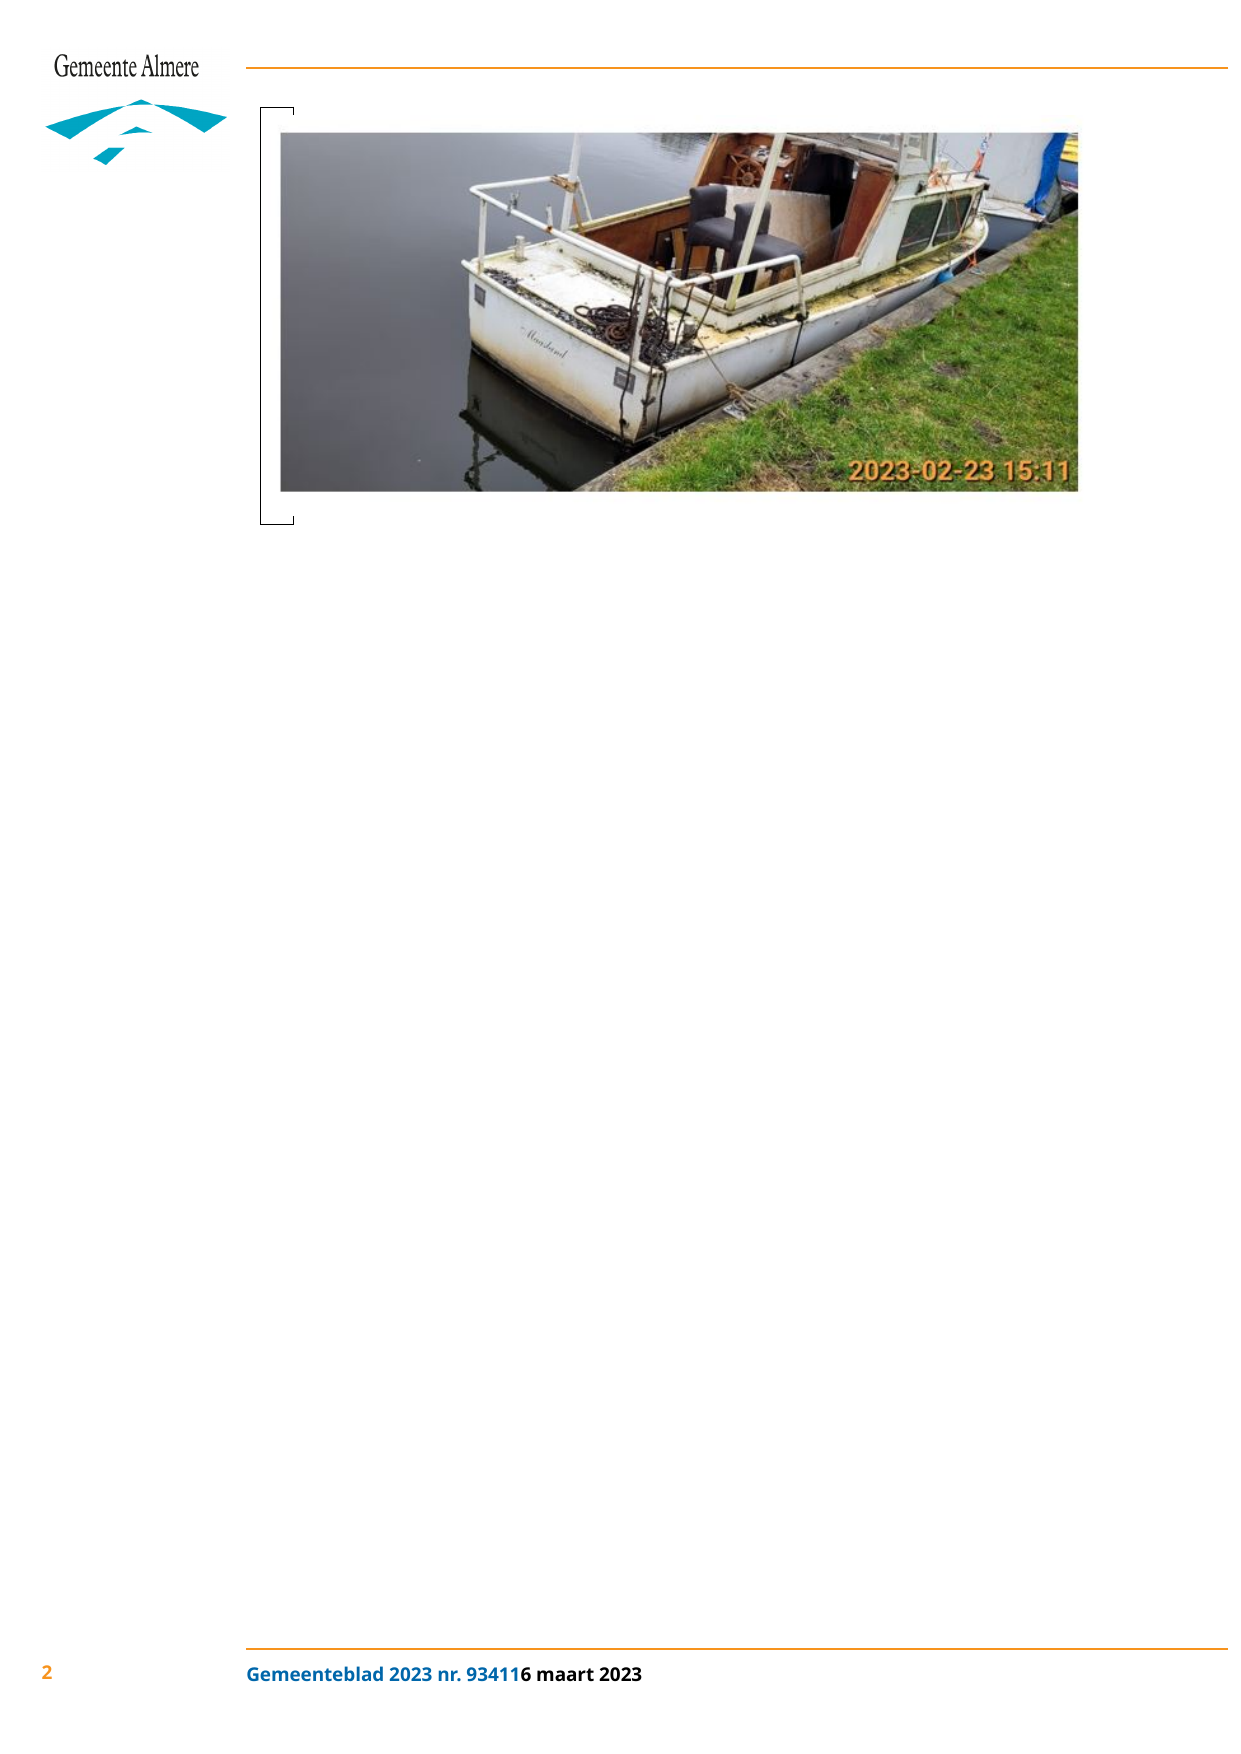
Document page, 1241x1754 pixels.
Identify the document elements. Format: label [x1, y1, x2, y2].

picture [268, 115, 1096, 516]
picture [41, 47, 231, 172]
